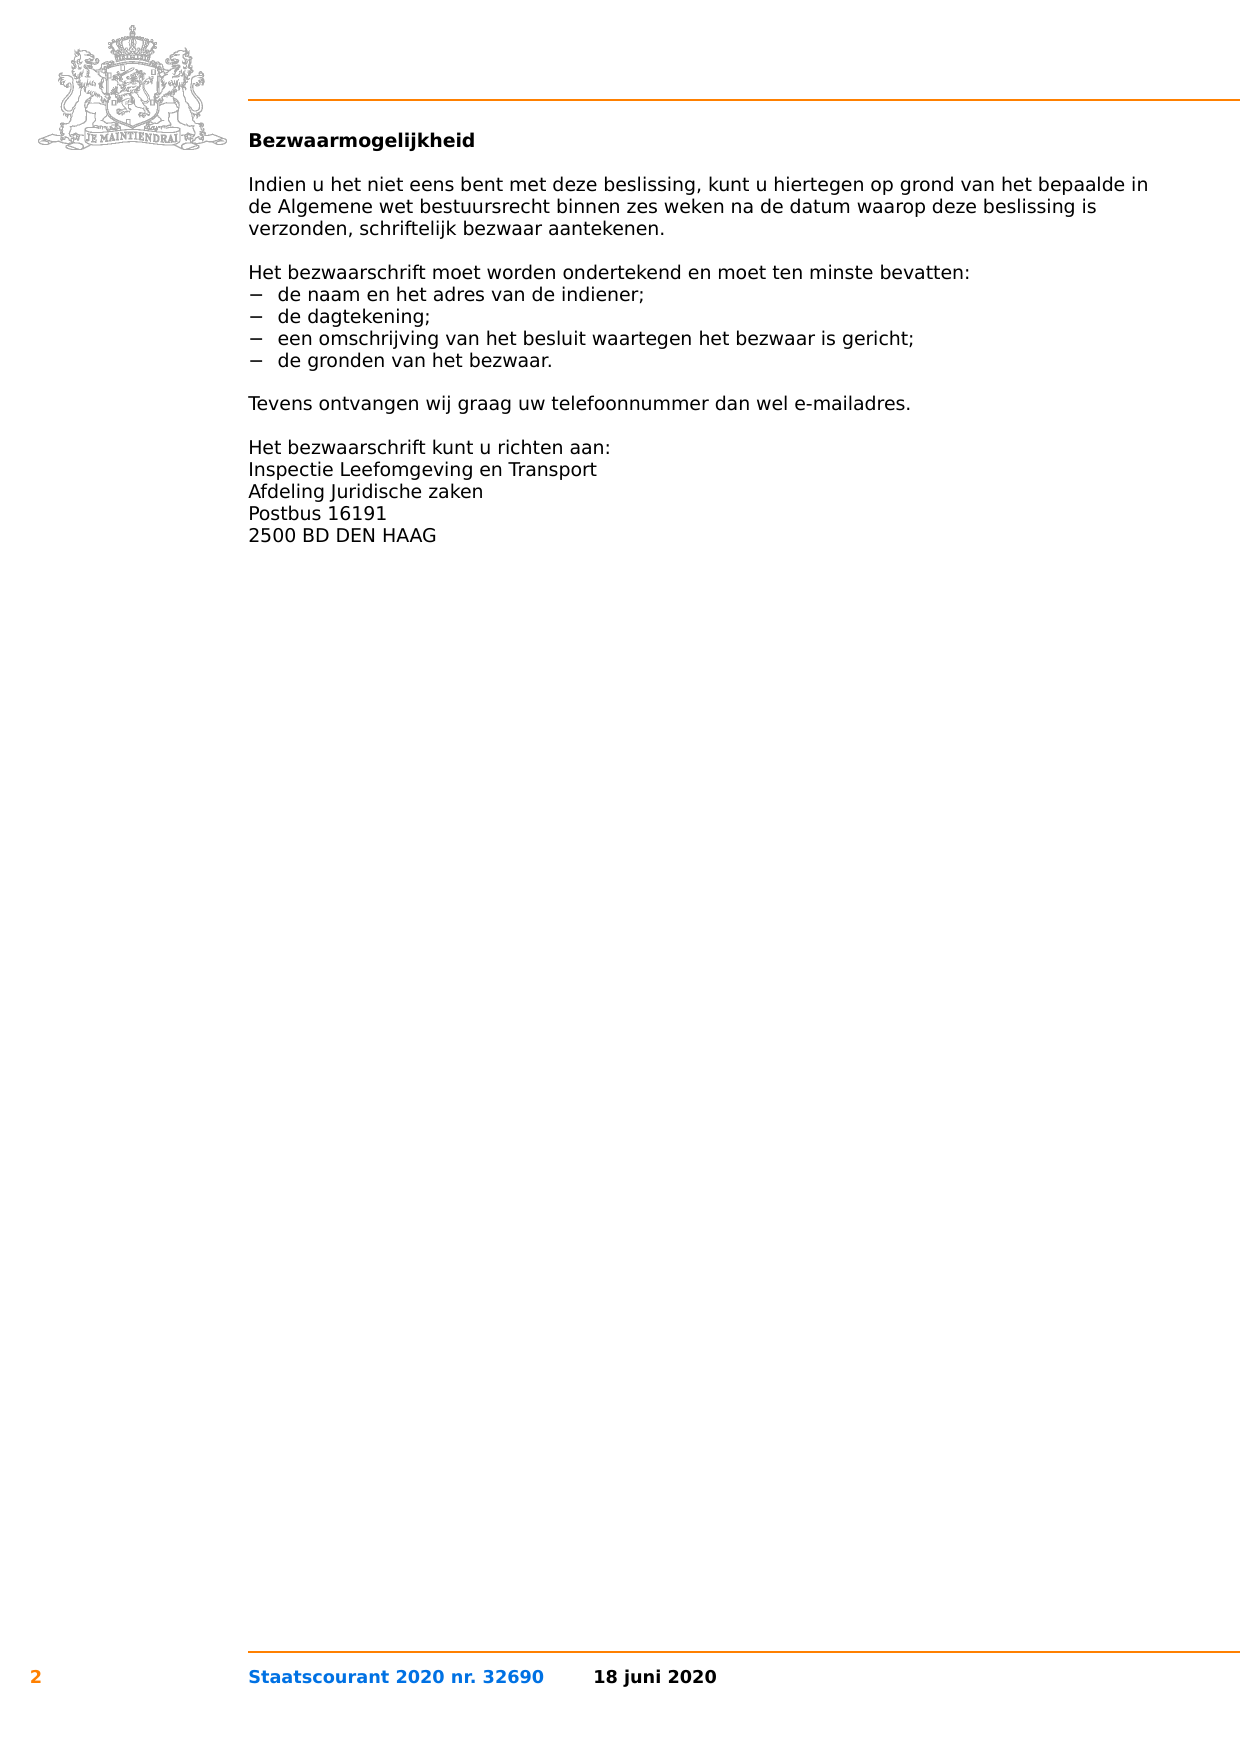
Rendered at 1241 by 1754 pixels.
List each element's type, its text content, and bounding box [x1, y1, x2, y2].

text Postbus 16191 [248, 503, 1163, 525]
text Inspectie Leefomgeving en Transport [248, 459, 1163, 481]
text − de naam en het adres van de indiener; [248, 283, 1163, 306]
text Het bezwaarschrift moet worden ondertekend en moet ten minste bevatten: [248, 262, 1163, 283]
text Tevens ontvangen wij graag uw telefoonnummer dan wel e-mailadres. [248, 393, 1163, 415]
text Het bezwaarschrift kunt u richten aan: [248, 437, 1163, 459]
text − de dagtekening; [248, 306, 1163, 327]
text 2500 BD DEN HAAG [248, 525, 1163, 547]
text − een omschrijving van het besluit waartegen het bezwaar is gericht; [248, 327, 1163, 349]
text Indien u het niet eens bent met deze beslissing, kunt u hiertegen op grond van het bepaalde in de Algemene wet bestuursrecht binnen zes weken na de datum waarop deze beslissing is verzonden, schriftelijk bezwaar aantekenen. [248, 174, 1163, 240]
text − de gronden van het bezwaar. [248, 349, 1163, 371]
picture [38, 25, 227, 150]
text Bezwaarmogelijkheid [248, 130, 1163, 152]
text Afdeling Juridische zaken [248, 481, 1163, 503]
